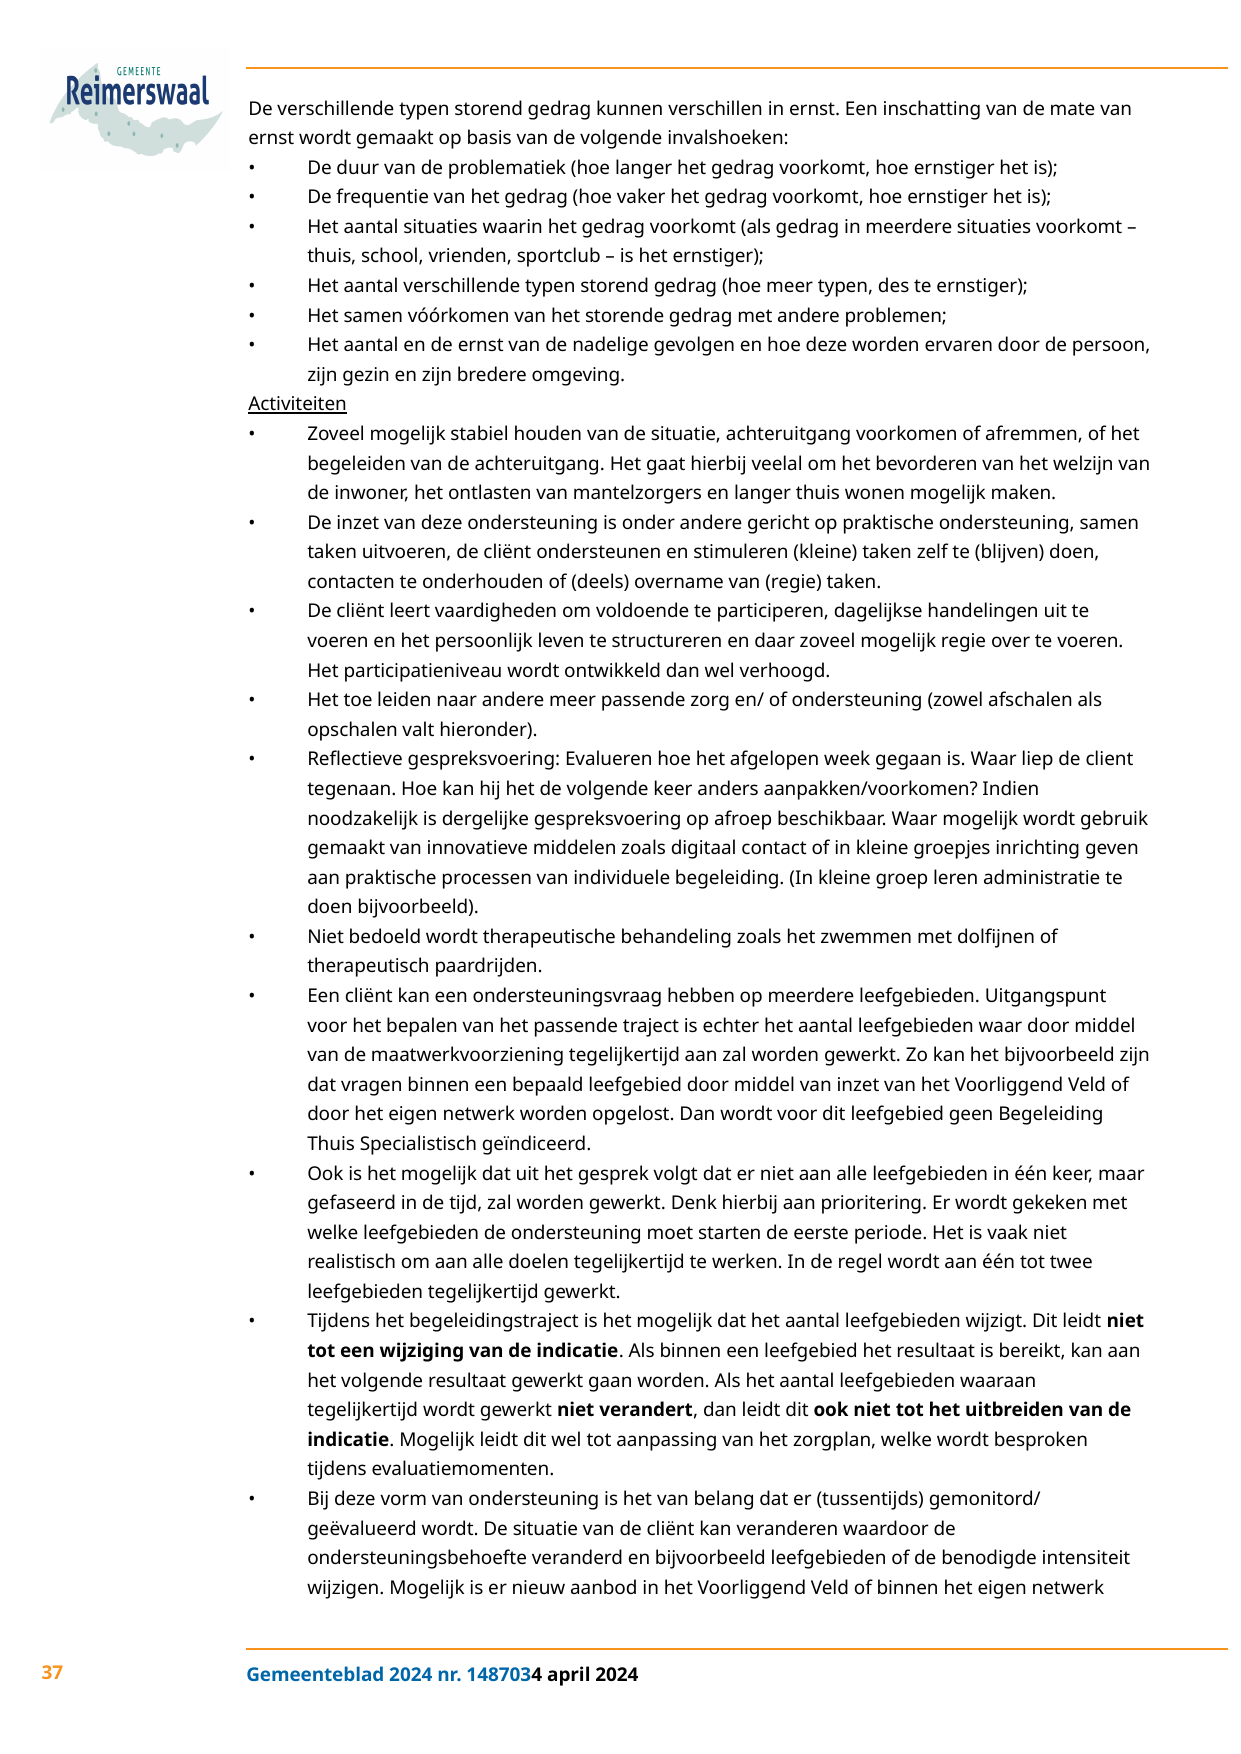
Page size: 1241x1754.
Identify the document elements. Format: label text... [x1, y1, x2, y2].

list Reflectieve gespreksvoering: Evalueren hoe het afgelopen week gegaan is. Waar liep de client tegenaan. Hoe kan hij het de volgende keer anders aanpakken/voorkomen? Indien noodzakelijk is dergelijke gespreksvoering op afroep beschikbaar. Waar mogelijk wordt gebruik gemaakt van innovatieve middelen zoals digitaal contact of in kleine groepjes inrichting geven aan praktische processen van individuele begeleiding. (In kleine groep leren administratie te doen bijvoorbeeld). [248, 746, 1152, 919]
list De cliënt leert vaardigheden om voldoende te participeren, dagelijkse handelingen uit te voeren en het persoonlijk leven te structureren en daar zoveel mogelijk regie over te voeren. Het participatieniveau wordt ontwikkeld dan wel verhoogd. [248, 598, 1152, 683]
text De verschillende typen storend gedrag kunnen verschillen in ernst. Een inschatting van de mate van ernst wordt gemaakt op basis van de volgende invalshoeken: [248, 95, 1152, 150]
list Tijdens het begeleidingstraject is het mogelijk dat het aantal leefgebieden wijzigt. Dit leidt niet tot een wijziging van de indicatie. Als binnen een leefgebied het resultaat is bereikt, kan aan het volgende resultaat gewerkt gaan worden. Als het aantal leefgebieden waaraan tegelijkertijd wordt gewerkt niet verandert, dan leidt dit ook niet tot het uitbreiden van de indicatie. Mogelijk leidt dit wel tot aanpassing van het zorgplan, welke wordt besproken tijdens evaluatiemomenten. [248, 1308, 1152, 1481]
list Een cliënt kan een ondersteuningsvraag hebben op meerdere leefgebieden. Uitgangspunt voor het bepalen van het passende traject is echter het aantal leefgebieden waar door middel van de maatwerkvoorziening tegelijkertijd aan zal worden gewerkt. Zo kan het bijvoorbeeld zijn dat vragen binnen een bepaald leefgebied door middel van inzet van het Voorliggend Veld of door het eigen netwerk worden opgelost. Dan wordt voor dit leefgebied geen Begeleiding Thuis Specialistisch geïndiceerd. [248, 982, 1152, 1156]
list De frequentie van het gedrag (hoe vaker het gedrag voorkomt, hoe ernstiger het is); [248, 183, 1152, 209]
picture [41, 47, 231, 172]
list Niet bedoeld wordt therapeutische behandeling zoals het zwemmen met dolfijnen of therapeutisch paardrijden. [248, 923, 1152, 978]
list Het toe leiden naar andere meer passende zorg en/ of ondersteuning (zowel afschalen als opschalen valt hieronder). [248, 686, 1152, 742]
list Het aantal situaties waarin het gedrag voorkomt (als gedrag in meerdere situaties voorkomt – thuis, school, vrienden, sportclub – is het ernstiger); [248, 213, 1152, 268]
list Zoveel mogelijk stabiel houden van de situatie, achteruitgang voorkomen of afremmen, of het begeleiden van de achteruitgang. Het gaat hierbij veelal om het bevorderen van het welzijn van de inwoner, het ontlasten van mantelzorgers en langer thuis wonen mogelijk maken. [248, 420, 1152, 505]
list Het aantal en de ernst van de nadelige gevolgen en hoe deze worden ervaren door de persoon, zijn gezin en zijn bredere omgeving. [248, 331, 1152, 387]
list De duur van de problematiek (hoe langer het gedrag voorkomt, hoe ernstiger het is); [248, 154, 1152, 180]
text Activiteiten [248, 391, 1152, 416]
list Het samen vóórkomen van het storende gedrag met andere problemen; [248, 302, 1152, 328]
list Bij deze vorm van ondersteuning is het van belang dat er (tussentijds) gemonitord/ geëvalueerd wordt. De situatie van de cliënt kan veranderen waardoor de ondersteuningsbehoefte veranderd en bijvoorbeeld leefgebieden of de benodigde intensiteit wijzigen. Mogelijk is er nieuw aanbod in het Voorliggend Veld of binnen het eigen netwerk [248, 1485, 1152, 1600]
list Ook is het mogelijk dat uit het gesprek volgt dat er niet aan alle leefgebieden in één keer, maar gefaseerd in de tijd, zal worden gewerkt. Denk hierbij aan prioritering. Er wordt gekeken met welke leefgebieden de ondersteuning moet starten de eerste periode. Het is vaak niet realistisch om aan alle doelen tegelijkertijd te werken. In de regel wordt aan één tot twee leefgebieden tegelijkertijd gewerkt. [248, 1160, 1152, 1304]
list De inzet van deze ondersteuning is onder andere gericht op praktische ondersteuning, samen taken uitvoeren, de cliënt ondersteunen en stimuleren (kleine) taken zelf te (blijven) doen, contacten te onderhouden of (deels) overname van (regie) taken. [248, 509, 1152, 594]
list Het aantal verschillende typen storend gedrag (hoe meer typen, des te ernstiger); [248, 272, 1152, 298]
